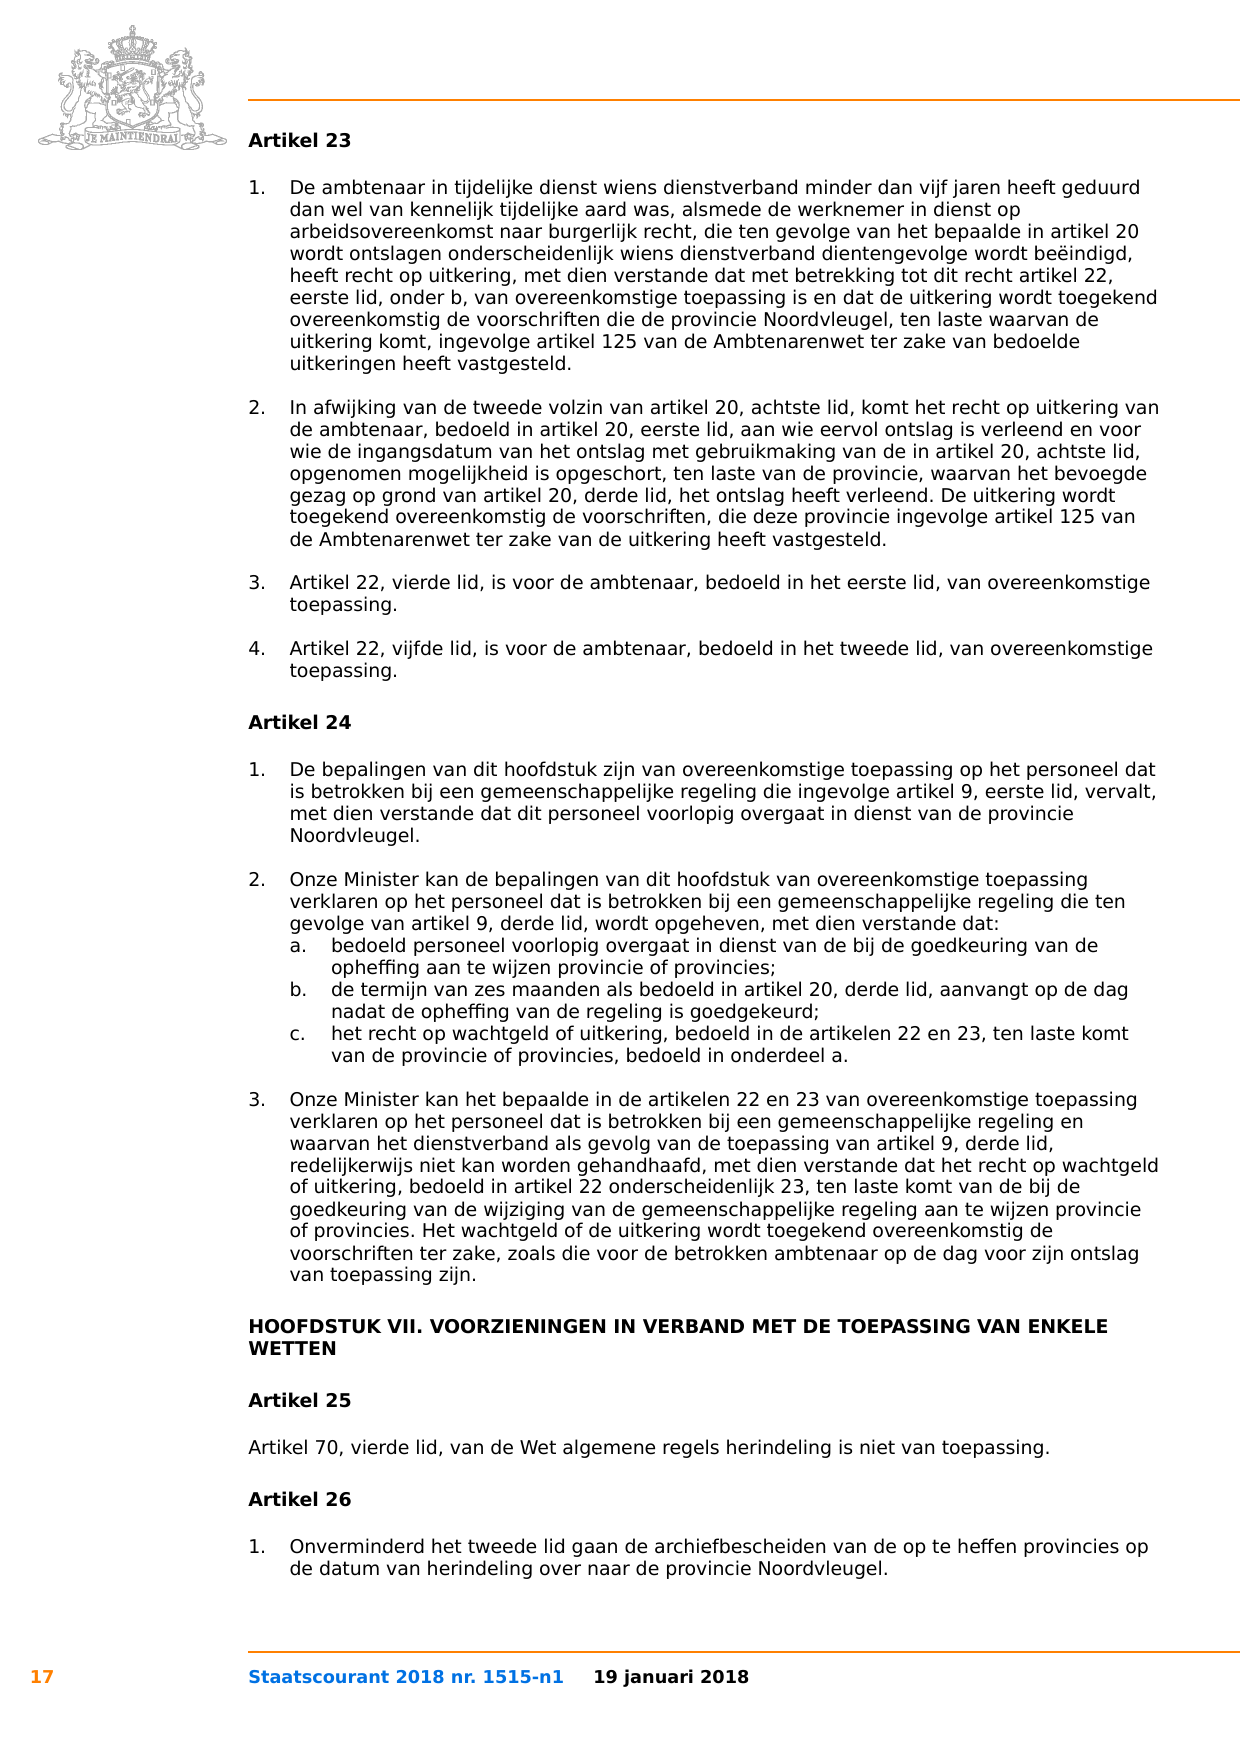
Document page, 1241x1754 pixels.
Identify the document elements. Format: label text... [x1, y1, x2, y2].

text Artikel 70, vierde lid, van de Wet algemene regels herindeling is niet van toepassing. [248, 1437, 1163, 1459]
text 4. Artikel 22, vijfde lid, is voor de ambtenaar, bedoeld in het tweede lid, van overeenkomstige toepassing. [248, 638, 1163, 682]
text 1. De ambtenaar in tijdelijke dienst wiens dienstverband minder dan vijf jaren heeft geduurd dan wel van kennelijk tijdelijke aard was, alsmede de werknemer in dienst op arbeidsovereenkomst naar burgerlijk recht, die ten gevolge van het bepaalde in artikel 20 wordt ontslagen onderscheidenlijk wiens dienstverband dientengevolge wordt beëindigd, heeft recht op uitkering, met dien verstande dat met betrekking tot dit recht artikel 22, eerste lid, onder b, van overeenkomstige toepassing is en dat de uitkering wordt toegekend overeenkomstig de voorschriften die de provincie Noordvleugel, ten laste waarvan de uitkering komt, ingevolge artikel 125 van de Ambtenarenwet ter zake van bedoelde uitkeringen heeft vastgesteld. [248, 177, 1163, 375]
text c. het recht op wachtgeld of uitkering, bedoeld in de artikelen 22 en 23, ten laste komt van de provincie of provincies, bedoeld in onderdeel a. [289, 1023, 1163, 1067]
text 1. Onverminderd het tweede lid gaan de archiefbescheiden van de op te heffen provincies op de datum van herindeling over naar de provincie Noordvleugel. [248, 1536, 1163, 1580]
text 1. De bepalingen van dit hoofdstuk zijn van overeenkomstige toepassing op het personeel dat is betrokken bij een gemeenschappelijke regeling die ingevolge artikel 9, eerste lid, vervalt, met dien verstande dat dit personeel voorlopig overgaat in dienst van de provincie Noordvleugel. [248, 759, 1163, 847]
subtitle Artikel 25 [248, 1390, 1163, 1412]
subtitle Artikel 26 [248, 1489, 1163, 1511]
text 3. Artikel 22, vierde lid, is voor de ambtenaar, bedoeld in het eerste lid, van overeenkomstige toepassing. [248, 572, 1163, 616]
subtitle Artikel 23 [248, 130, 1163, 152]
text 2. Onze Minister kan de bepalingen van dit hoofdstuk van overeenkomstige toepassing verklaren op het personeel dat is betrokken bij een gemeenschappelijke regeling die ten gevolge van artikel 9, derde lid, wordt opgeheven, met dien verstande dat: [248, 869, 1163, 935]
subtitle Artikel 24 [248, 712, 1163, 734]
text 2. In afwijking van de tweede volzin van artikel 20, achtste lid, komt het recht op uitkering van de ambtenaar, bedoeld in artikel 20, eerste lid, aan wie eervol ontslag is verleend en voor wie de ingangsdatum van het ontslag met gebruikmaking van de in artikel 20, achtste lid, opgenomen mogelijkheid is opgeschort, ten laste van de provincie, waarvan het bevoegde gezag op grond van artikel 20, derde lid, het ontslag heeft verleend. De uitkering wordt toegekend overeenkomstig de voorschriften, die deze provincie ingevolge artikel 125 van de Ambtenarenwet ter zake van de uitkering heeft vastgesteld. [248, 397, 1163, 550]
text b. de termijn van zes maanden als bedoeld in artikel 20, derde lid, aanvangt op de dag nadat de opheffing van de regeling is goedgekeurd; [289, 979, 1163, 1023]
text 3. Onze Minister kan het bepaalde in de artikelen 22 en 23 van overeenkomstige toepassing verklaren op het personeel dat is betrokken bij een gemeenschappelijke regeling en waarvan het dienstverband als gevolg van de toepassing van artikel 9, derde lid, redelijkerwijs niet kan worden gehandhaafd, met dien verstande dat het recht op wachtgeld of uitkering, bedoeld in artikel 22 onderscheidenlijk 23, ten laste komt van de bij de goedkeuring van de wijziging van de gemeenschappelijke regeling aan te wijzen provincie of provincies. Het wachtgeld of de uitkering wordt toegekend overeenkomstig de voorschriften ter zake, zoals die voor de betrokken ambtenaar op de dag voor zijn ontslag van toepassing zijn. [248, 1088, 1163, 1286]
picture [38, 25, 227, 150]
text a. bedoeld personeel voorlopig overgaat in dienst van de bij de goedkeuring van de opheffing aan te wijzen provincie of provincies; [289, 935, 1163, 979]
subtitle HOOFDSTUK VII. VOORZIENINGEN IN VERBAND MET DE TOEPASSING VAN ENKELE WETTEN [248, 1316, 1163, 1360]
